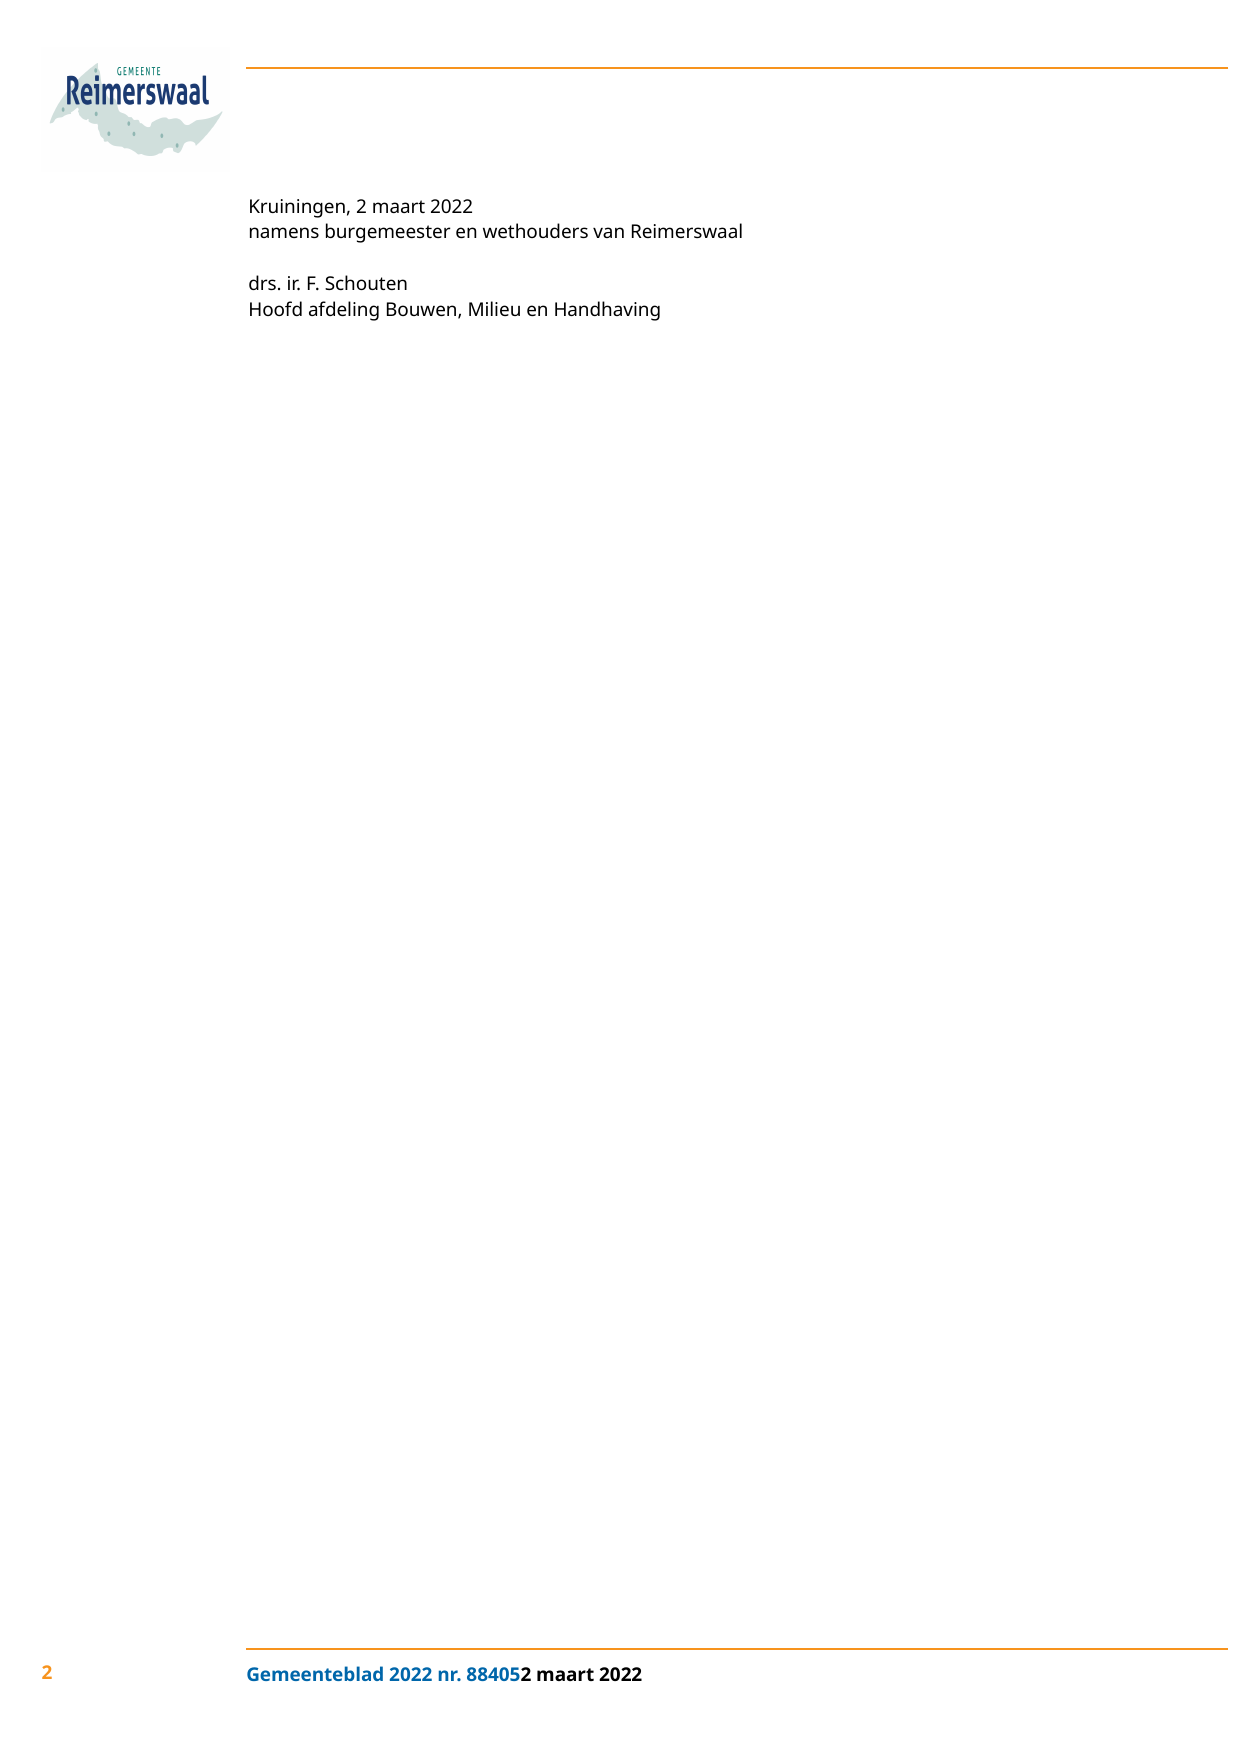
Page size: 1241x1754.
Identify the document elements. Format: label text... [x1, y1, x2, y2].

text drs. ir. F. Schouten [248, 270, 1152, 296]
text namens burgemeester en wethouders van Reimerswaal [248, 219, 1152, 244]
text Hoofd afdeling Bouwen, Milieu en Handhaving [248, 296, 1152, 322]
picture [41, 47, 231, 172]
text Kruiningen, 2 maart 2022 [248, 193, 1152, 219]
